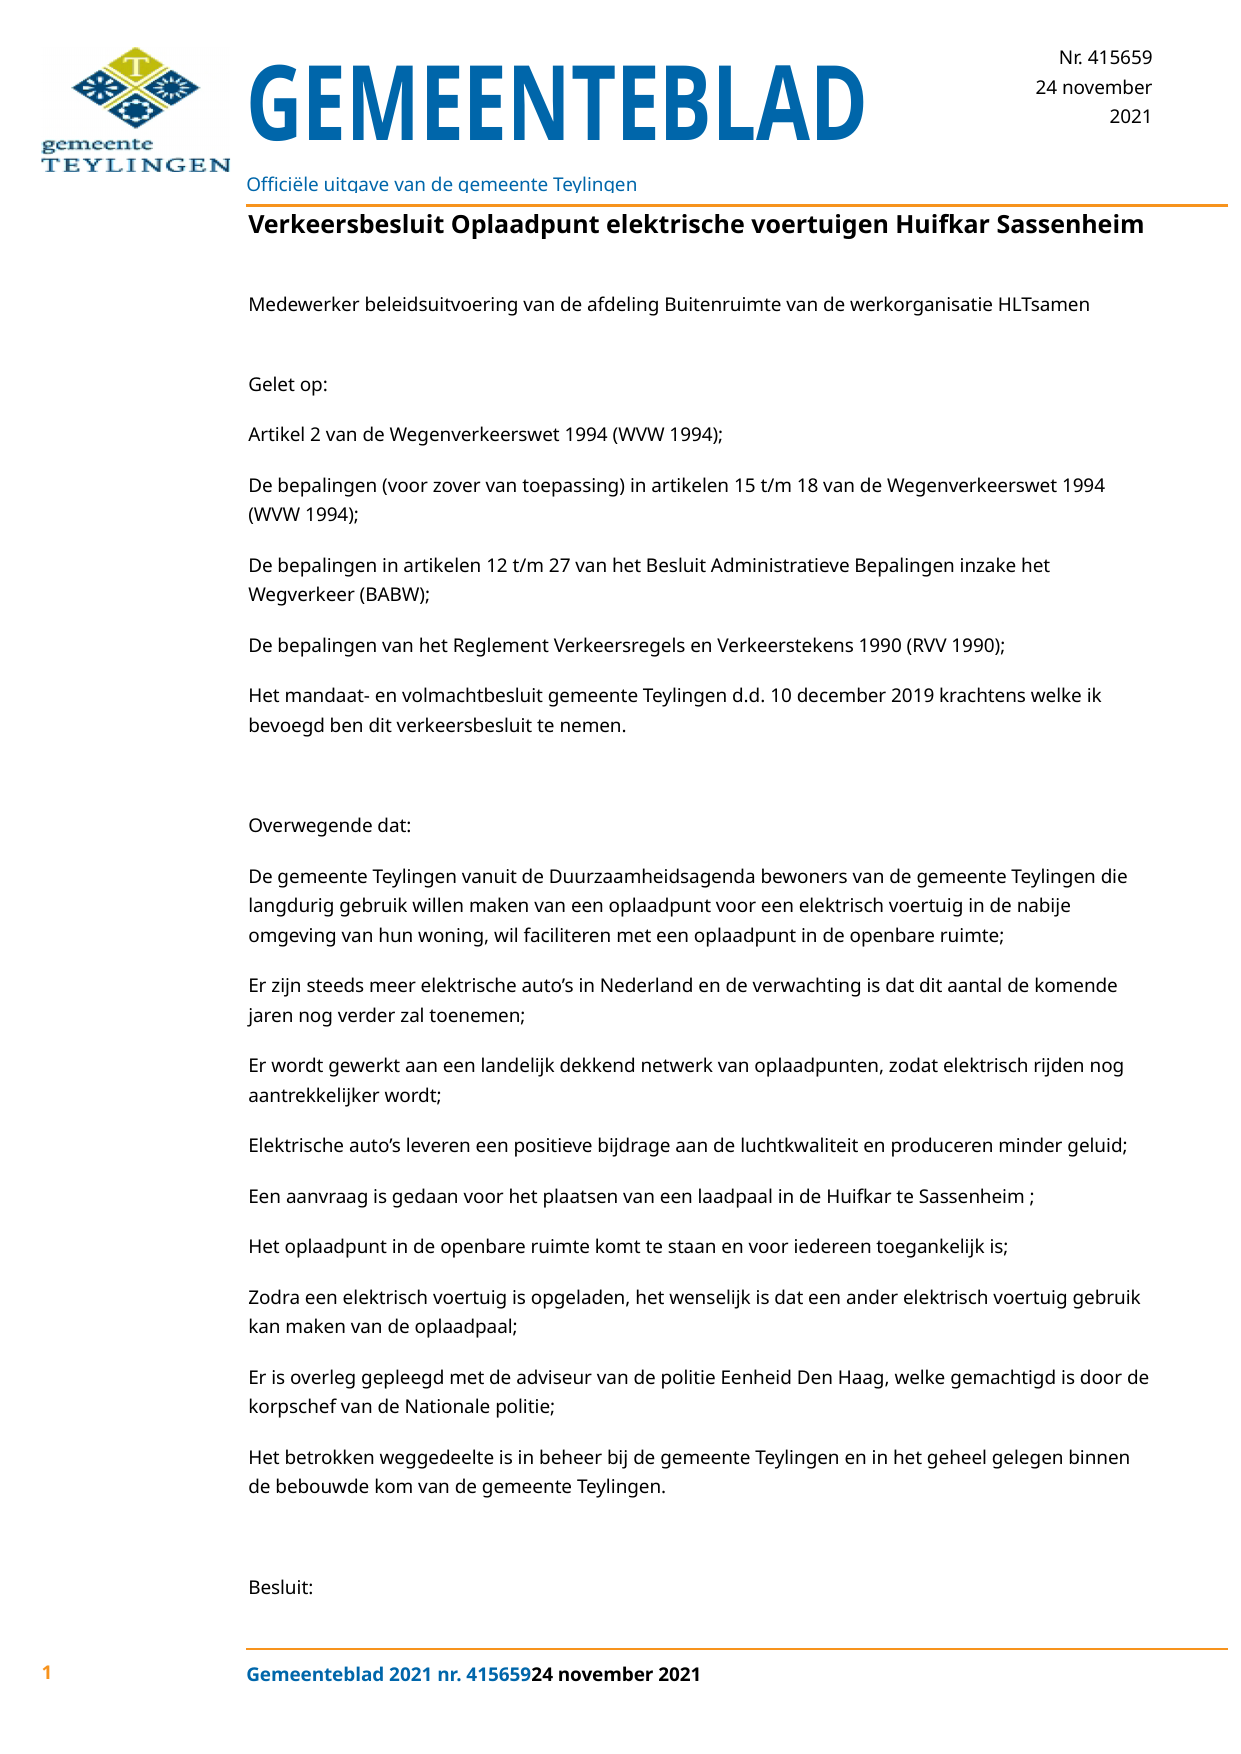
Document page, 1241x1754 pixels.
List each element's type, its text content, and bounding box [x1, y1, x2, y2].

text De bepalingen van het Reglement Verkeersregels en Verkeerstekens 1990 (RVV 1990); [248, 632, 1152, 658]
text Elektrische auto’s leveren een positieve bijdrage aan de luchtkwaliteit en produceren minder geluid; [248, 1133, 1152, 1158]
text Zodra een elektrisch voertuig is opgeladen, het wenselijk is dat een ander elektrisch voertuig gebruik kan maken van de oplaadpaal; [248, 1284, 1152, 1339]
text Gelet op: [248, 371, 1152, 397]
text De bepalingen (voor zover van toepassing) in artikelen 15 t/m 18 van de Wegenverkeerswet 1994 (WVW 1994); [248, 472, 1152, 527]
text De bepalingen in artikelen 12 t/m 27 van het Besluit Administratieve Bepalingen inzake het Wegverkeer (BABW); [248, 552, 1152, 607]
text Er zijn steeds meer elektrische auto’s in Nederland en de verwachting is dat dit aantal de komende jaren nog verder zal toenemen; [248, 973, 1152, 1028]
text Er is overleg gepleegd met de adviseur van de politie Eenheid Den Haag, welke gemachtigd is door de korpschef van de Nationale politie; [248, 1364, 1152, 1419]
text Er wordt gewerkt aan een landelijk dekkend netwerk van oplaadpunten, zodat elektrisch rijden nog aantrekkelijker wordt; [248, 1053, 1152, 1108]
text Besluit: [248, 1574, 1152, 1600]
text De gemeente Teylingen vanuit de Duurzaamheidsagenda bewoners van de gemeente Teylingen die langdurig gebruik willen maken van een oplaadpunt voor een elektrisch voertuig in de nabije omgeving van hun woning, wil faciliteren met een oplaadpunt in de openbare ruimte; [248, 863, 1152, 948]
picture [41, 47, 231, 172]
text Een aanvraag is gedaan voor het plaatsen van een laadpaal in de Huifkar te Sassenheim ; [248, 1183, 1152, 1209]
text Overwegende dat: [248, 813, 1152, 838]
text Het betrokken weggedeelte is in beheer bij de gemeente Teylingen en in het geheel gelegen binnen de bebouwde kom van de gemeente Teylingen. [248, 1444, 1152, 1499]
text Het mandaat- en volmachtbesluit gemeente Teylingen d.d. 10 december 2019 krachtens welke ik bevoegd ben dit verkeersbesluit te nemen. [248, 682, 1152, 738]
text Verkeersbesluit Oplaadpunt elektrische voertuigen Huifkar Sassenheim [248, 207, 1152, 241]
text Artikel 2 van de Wegenverkeerswet 1994 (WVW 1994); [248, 421, 1152, 447]
text Medewerker beleidsuitvoering van de afdeling Buitenruimte van de werkorganisatie HLTsamen [248, 291, 1152, 317]
text Het oplaadpunt in de openbare ruimte komt te staan en voor iedereen toegankelijk is; [248, 1233, 1152, 1259]
